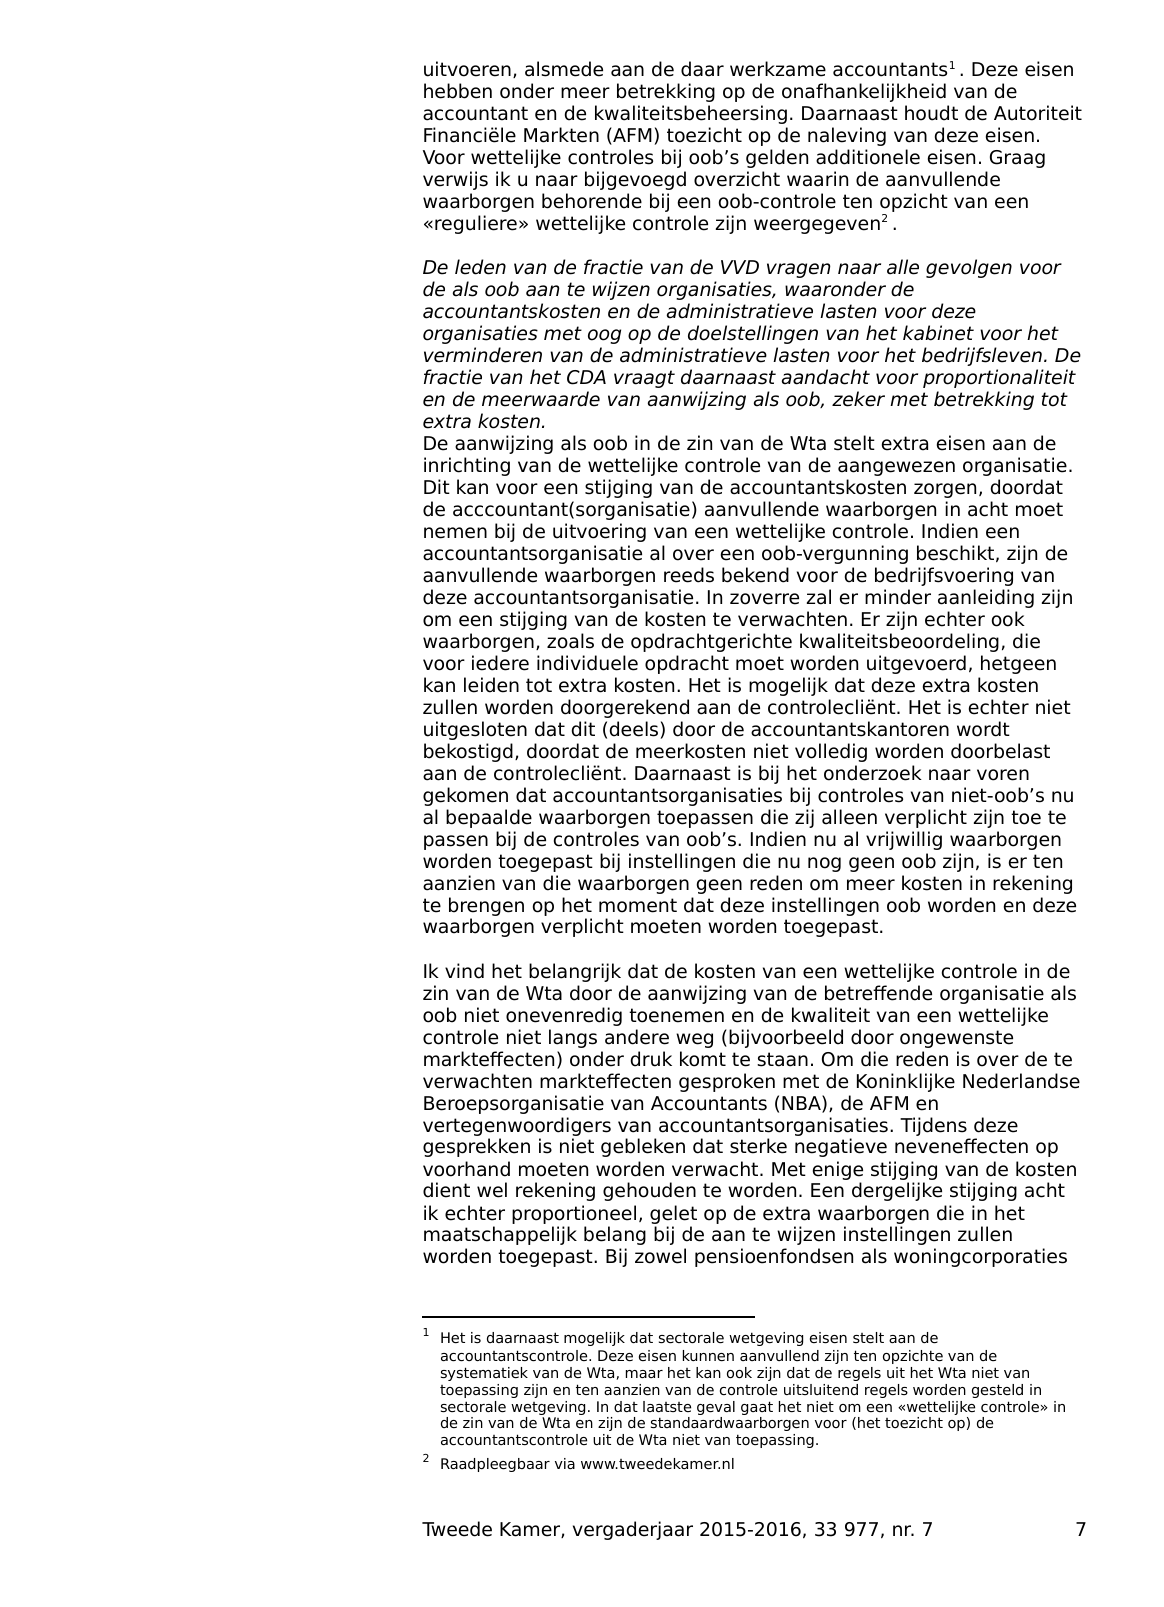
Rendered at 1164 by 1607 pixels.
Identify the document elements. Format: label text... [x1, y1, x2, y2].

text De aanwijzing als oob in de zin van de Wta stelt extra eisen aan de inrichting van de wettelijke controle van de aangewezen organisatie. Dit kan voor een stijging van de accountantskosten zorgen, doordat de acccountant(sorganisatie) aanvullende waarborgen in acht moet nemen bij de uitvoering van een wettelijke controle. Indien een accountantsorganisatie al over een oob-vergunning beschikt, zijn de aanvullende waarborgen reeds bekend voor de bedrijfsvoering van deze accountantsorganisatie. In zoverre zal er minder aanleiding zijn om een stijging van de kosten te verwachten. Er zijn echter ook waarborgen, zoals de opdrachtgerichte kwaliteitsbeoordeling, die voor iedere individuele opdracht moet worden uitgevoerd, hetgeen kan leiden tot extra kosten. Het is mogelijk dat deze extra kosten zullen worden doorgerekend aan de controlecliënt. Het is echter niet uitgesloten dat dit (deels) door de accountantskantoren wordt bekostigd, doordat de meerkosten niet volledig worden doorbelast aan de controlecliënt. Daarnaast is bij het onderzoek naar voren gekomen dat accountantsorganisaties bij controles van niet-oob’s nu al bepaalde waarborgen toepassen die zij alleen verplicht zijn toe te passen bij de controles van oob’s. Indien nu al vrijwillig waarborgen worden toegepast bij instellingen die nu nog geen oob zijn, is er ten aanzien van die waarborgen geen reden om meer kosten in rekening te brengen op het moment dat deze instellingen oob worden en deze waarborgen verplicht moeten worden toegepast. [422, 433, 1087, 938]
text Het is daarnaast mogelijk dat sectorale wetgeving eisen stelt aan de accountantscontrole. Deze eisen kunnen aanvullend zijn ten opzichte van de systematiek van de Wta, maar het kan ook zijn dat de regels uit het Wta niet van toepassing zijn en ten aanzien van de controle uitsluitend regels worden gesteld in sectorale wetgeving. In dat laatste geval gaat het niet om een «wettelijke controle» in de zin van de Wta en zijn de standaardwaarborgen voor (het toezicht op) de accountantscontrole uit de Wta niet van toepassing. [422, 1326, 1087, 1449]
text Raadpleegbaar via www.tweedekamer.nl [422, 1452, 1087, 1474]
text Ik vind het belangrijk dat de kosten van een wettelijke controle in de zin van de Wta door de aanwijzing van de betreffende organisatie als oob niet onevenredig toenemen en de kwaliteit van een wettelijke controle niet langs andere weg (bijvoorbeeld door ongewenste markteffecten) onder druk komt te staan. Om die reden is over de te verwachten markteffecten gesproken met de Koninklijke Nederlandse Beroepsorganisatie van Accountants (NBA), de AFM en vertegenwoordigers van accountantsorganisaties. Tijdens deze gesprekken is niet gebleken dat sterke negatieve neveneffecten op voorhand moeten worden verwacht. Met enige stijging van de kosten dient wel rekening gehouden te worden. Een dergelijke stijging acht ik echter proportioneel, gelet op de extra waarborgen die in het maatschappelijk belang bij de aan te wijzen instellingen zullen worden toegepast. Bij zowel pensioenfondsen als woningcorporaties [422, 961, 1087, 1268]
text uitvoeren, alsmede aan de daar werkzame accountants. Deze eisen hebben onder meer betrekking op de onafhankelijkheid van de accountant en de kwaliteitsbeheersing. Daarnaast houdt de Autoriteit Financiële Markten (AFM) toezicht op de naleving van deze eisen. Voor wettelijke controles bij oob’s gelden additionele eisen. Graag verwijs ik u naar bijgevoegd overzicht waarin de aanvullende waarborgen behorende bij een oob-controle ten opzicht van een «reguliere» wettelijke controle zijn weergegeven. [422, 59, 1087, 235]
text De leden van de fractie van de VVD vragen naar alle gevolgen voor de als oob aan te wijzen organisaties, waaronder de accountantskosten en de administratieve lasten voor deze organisaties met oog op de doelstellingen van het kabinet voor het verminderen van de administratieve lasten voor het bedrijfsleven. De fractie van het CDA vraagt daarnaast aandacht voor proportionaliteit en de meerwaarde van aanwijzing als oob, zeker met betrekking tot extra kosten. [422, 257, 1087, 433]
